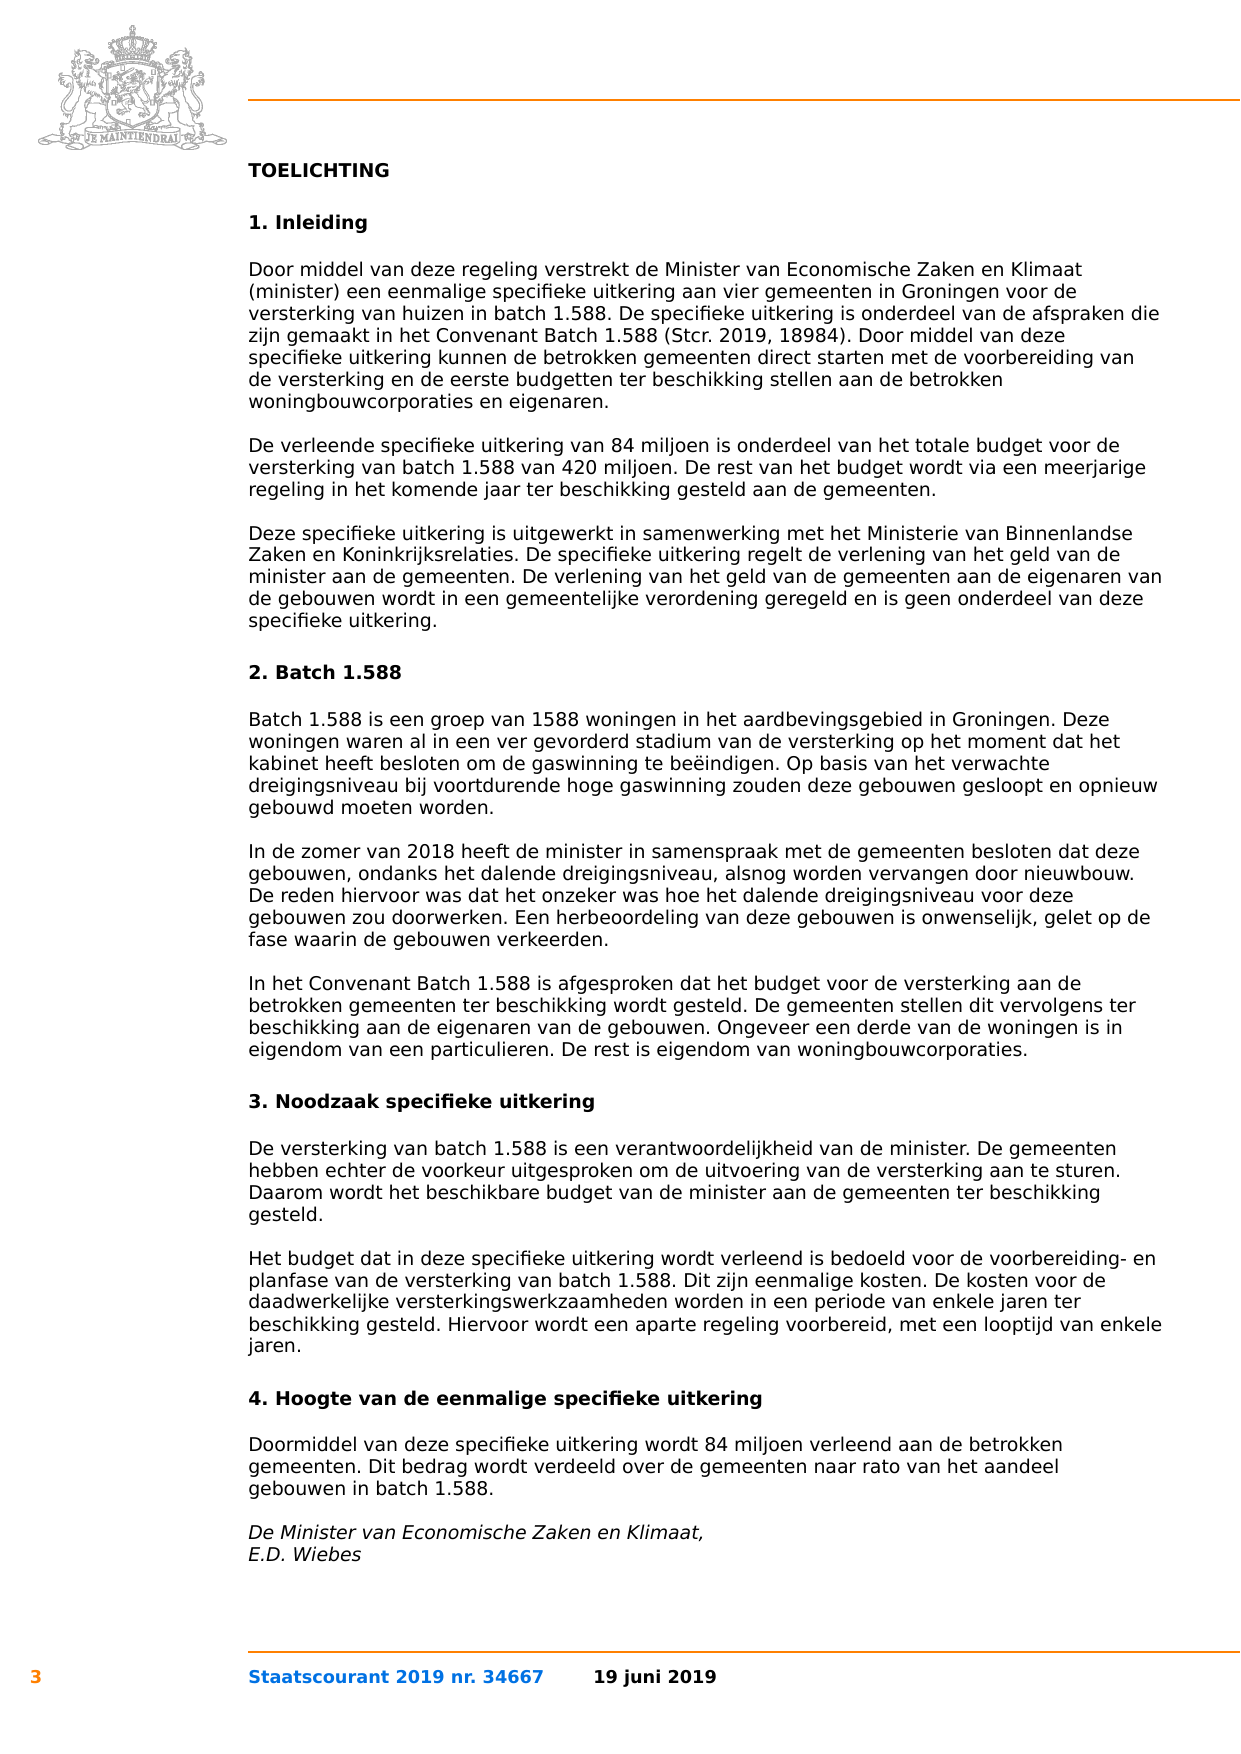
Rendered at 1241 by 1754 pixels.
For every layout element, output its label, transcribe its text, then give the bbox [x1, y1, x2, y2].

text In het Convenant Batch 1.588 is afgesproken dat het budget voor de versterking aan de betrokken gemeenten ter beschikking wordt gesteld. De gemeenten stellen dit vervolgens ter beschikking aan de eigenaren van de gebouwen. Ongeveer een derde van de woningen is in eigendom van een particulieren. De rest is eigendom van woningbouwcorporaties. [248, 973, 1163, 1061]
subtitle 1. Inleiding [248, 212, 1163, 234]
text Door middel van deze regeling verstrekt de Minister van Economische Zaken en Klimaat (minister) een eenmalige specifieke uitkering aan vier gemeenten in Groningen voor de versterking van huizen in batch 1.588. De specifieke uitkering is onderdeel van de afspraken die zijn gemaakt in het Convenant Batch 1.588 (Stcr. 2019, 18984). Door middel van deze specifieke uitkering kunnen de betrokken gemeenten direct starten met de voorbereiding van de versterking en de eerste budgetten ter beschikking stellen aan de betrokken woningbouwcorporaties en eigenaren. [248, 259, 1163, 413]
text Het budget dat in deze specifieke uitkering wordt verleend is bedoeld voor de voorbereiding- en planfase van de versterking van batch 1.588. Dit zijn eenmalige kosten. De kosten voor de daadwerkelijke versterkingswerkzaamheden worden in een periode van enkele jaren ter beschikking gesteld. Hiervoor wordt een aparte regeling voorbereid, met een looptijd van enkele jaren. [248, 1247, 1163, 1357]
text In de zomer van 2018 heeft de minister in samenspraak met de gemeenten besloten dat deze gebouwen, ondanks het dalende dreigingsniveau, alsnog worden vervangen door nieuwbouw. De reden hiervoor was dat het onzeker was hoe het dalende dreigingsniveau voor deze gebouwen zou doorwerken. Een herbeoordeling van deze gebouwen is onwenselijk, gelet op de fase waarin de gebouwen verkeerden. [248, 841, 1163, 951]
text Deze specifieke uitkering is uitgewerkt in samenwerking met het Ministerie van Binnenlandse Zaken en Koninkrijksrelaties. De specifieke uitkering regelt de verlening van het geld van de minister aan de gemeenten. De verlening van het geld van de gemeenten aan de eigenaren van de gebouwen wordt in een gemeentelijke verordening geregeld en is geen onderdeel van deze specifieke uitkering. [248, 522, 1163, 632]
subtitle TOELICHTING [248, 160, 1163, 182]
text De Minister van Economische Zaken en Klimaat, E.D. Wiebes [248, 1522, 1163, 1566]
text Batch 1.588 is een groep van 1588 woningen in het aardbevingsgebied in Groningen. Deze woningen waren al in een ver gevorderd stadium van de versterking op het moment dat het kabinet heeft besloten om de gaswinning te beëindigen. Op basis van het verwachte dreigingsniveau bij voortdurende hoge gaswinning zouden deze gebouwen gesloopt en opnieuw gebouwd moeten worden. [248, 709, 1163, 819]
text Doormiddel van deze specifieke uitkering wordt 84 miljoen verleend aan de betrokken gemeenten. Dit bedrag wordt verdeeld over de gemeenten naar rato van het aandeel gebouwen in batch 1.588. [248, 1434, 1163, 1500]
text De versterking van batch 1.588 is een verantwoordelijkheid van de minister. De gemeenten hebben echter de voorkeur uitgesproken om de uitvoering van de versterking aan te sturen. Daarom wordt het beschikbare budget van de minister aan de gemeenten ter beschikking gesteld. [248, 1138, 1163, 1226]
text De verleende specifieke uitkering van 84 miljoen is onderdeel van het totale budget voor de versterking van batch 1.588 van 420 miljoen. De rest van het budget wordt via een meerjarige regeling in het komende jaar ter beschikking gesteld aan de gemeenten. [248, 434, 1163, 501]
picture [38, 25, 227, 150]
subtitle 4. Hoogte van de eenmalige specifieke uitkering [248, 1387, 1163, 1409]
subtitle 3. Noodzaak specifieke uitkering [248, 1091, 1163, 1113]
subtitle 2. Batch 1.588 [248, 662, 1163, 684]
